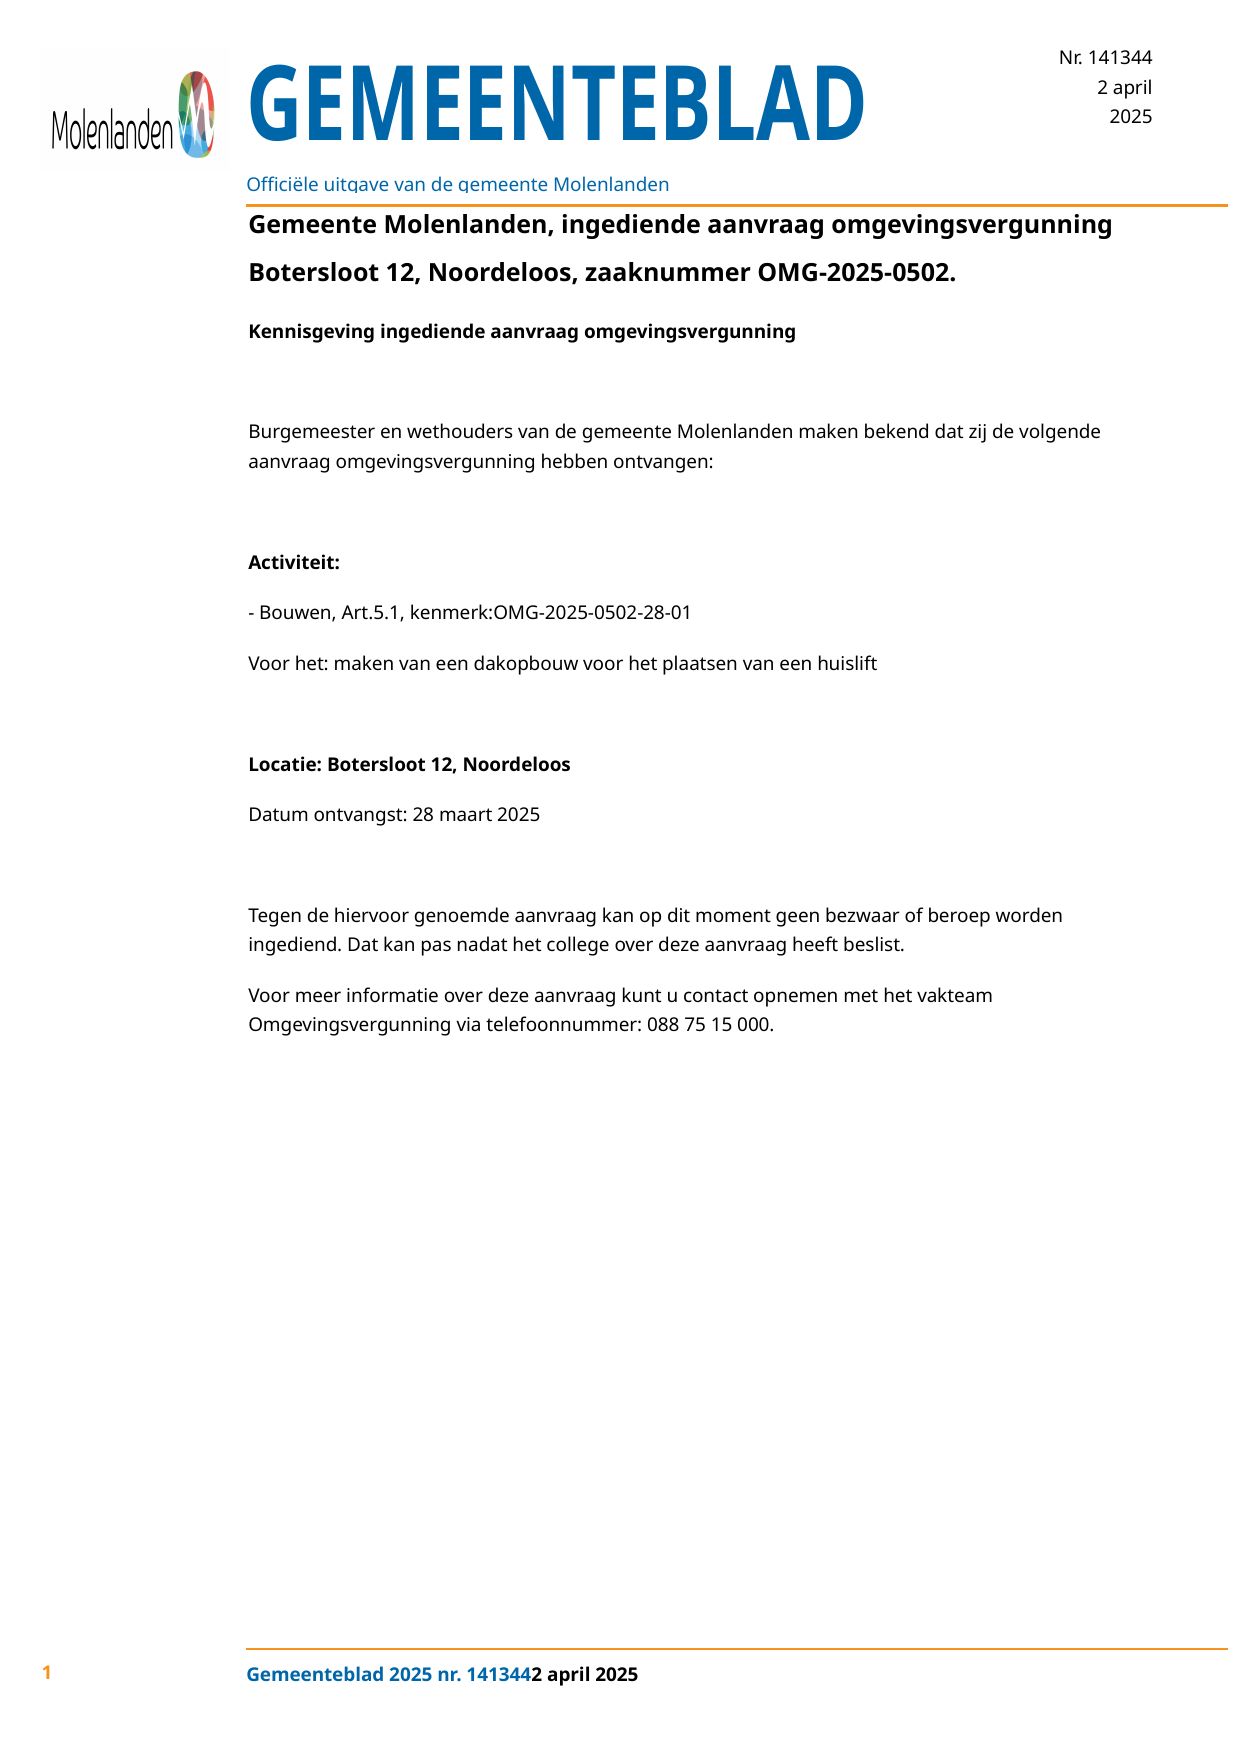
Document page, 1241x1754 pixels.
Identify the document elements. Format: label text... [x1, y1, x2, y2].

text Kennisgeving ingediende aanvraag omgevingsvergunning [248, 318, 1152, 344]
text Voor het: maken van een dakopbouw voor het plaatsen van een huislift [248, 650, 1152, 676]
text Burgemeester en wethouders van de gemeente Molenlanden maken bekend dat zij de volgende aanvraag omgevingsvergunning hebben ontvangen: [248, 419, 1152, 474]
text Locatie: Botersloot 12, Noordeloos [248, 751, 1152, 777]
text Tegen de hiervoor genoemde aanvraag kan op dit moment geen bezwaar of beroep worden ingediend. Dat kan pas nadat het college over deze aanvraag heeft beslist. [248, 902, 1152, 957]
picture [41, 47, 231, 172]
text Datum ontvangst: 28 maart 2025 [248, 801, 1152, 827]
text Gemeente Molenlanden, ingediende aanvraag omgevingsvergunning Botersloot 12, Noordeloos, zaaknummer OMG-2025-0502. [248, 207, 1152, 288]
text Voor meer informatie over deze aanvraag kunt u contact opnemen met het vakteam Omgevingsvergunning via telefoonnummer: 088 75 15 000. [248, 982, 1152, 1037]
text - Bouwen, Art.5.1, kenmerk:OMG-2025-0502-28-01 [248, 599, 1152, 625]
text Activiteit: [248, 549, 1152, 575]
